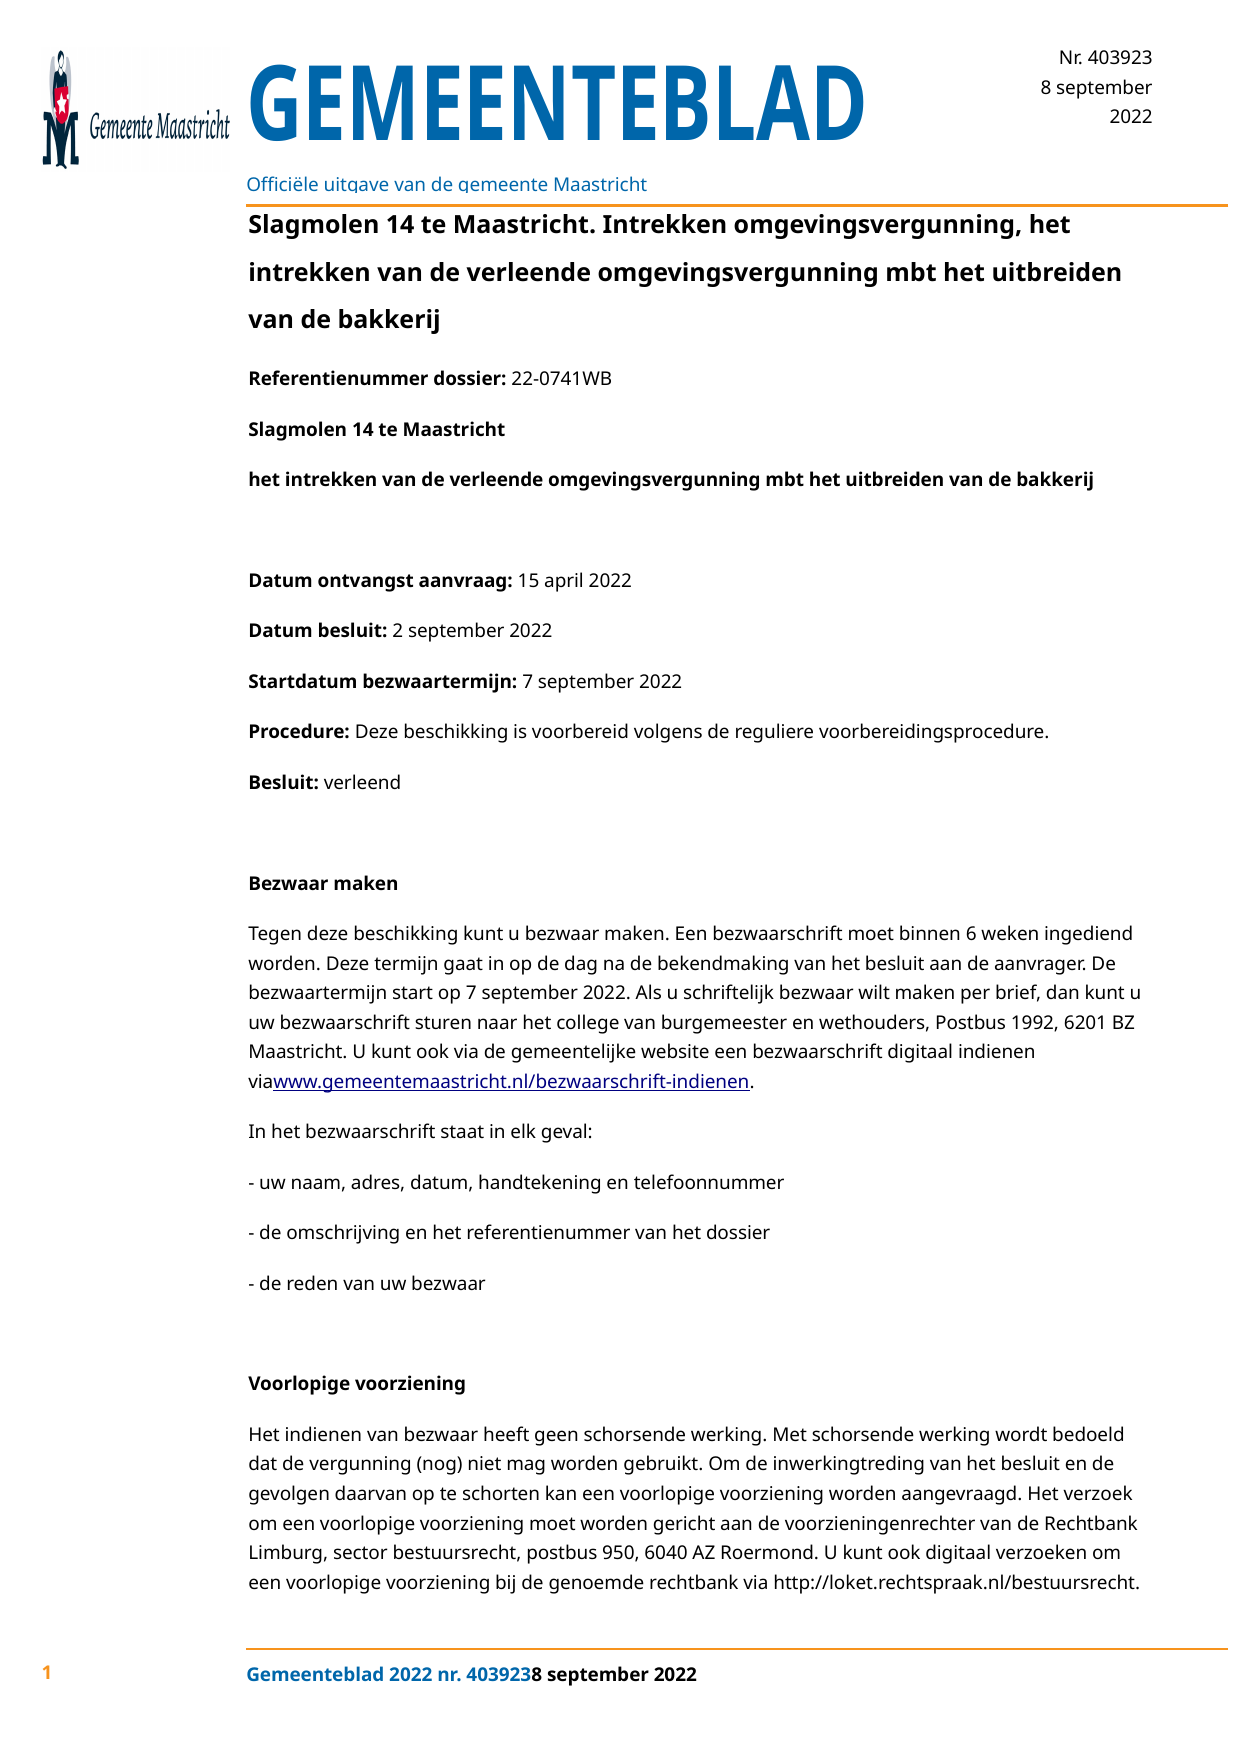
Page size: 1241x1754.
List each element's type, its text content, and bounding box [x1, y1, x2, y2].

text Referentienummer dossier: 22-0741WB [248, 366, 1152, 391]
text In het bezwaarschrift staat in elk geval: [248, 1118, 1152, 1144]
text Slagmolen 14 te Maastricht. Intrekken omgevingsvergunning, het intrekken van de verleende omgevingsvergunning mbt het uitbreiden van de bakkerij [248, 207, 1152, 336]
text - de reden van uw bezwaar [248, 1270, 1152, 1295]
text Procedure: Deze beschikking is voorbereid volgens de reguliere voorbereidingsprocedure. [248, 718, 1152, 744]
text het intrekken van de verleende omgevingsvergunning mbt het uitbreiden van de bakkerij [248, 466, 1152, 492]
text Voorlopige voorziening [248, 1371, 1152, 1396]
text - de omschrijving en het referentienummer van het dossier [248, 1219, 1152, 1245]
picture [41, 47, 231, 172]
text Bezwaar maken [248, 870, 1152, 895]
text Tegen deze beschikking kunt u bezwaar maken. Een bezwaarschrift moet binnen 6 weken ingediend worden. Deze termijn gaat in op de dag na de bekendmaking van het besluit aan de aanvrager. De bezwaartermijn start op 7 september 2022. Als u schriftelijk bezwaar wilt maken per brief, dan kunt u uw bezwaarschrift sturen naar het college van burgemeester en wethouders, Postbus 1992, 6201 BZ Maastricht. U kunt ook via de gemeentelijke website een bezwaarschrift digitaal indienen viawww.gemeentemaastricht.nl/bezwaarschrift-indienen. [248, 920, 1152, 1094]
text Datum ontvangst aanvraag: 15 april 2022 [248, 567, 1152, 593]
text Het indienen van bezwaar heeft geen schorsende werking. Met schorsende werking wordt bedoeld dat de vergunning (nog) niet mag worden gebruikt. Om de inwerkingtreding van het besluit en de gevolgen daarvan op te schorten kan een voorlopige voorziening worden aangevraagd. Het verzoek om een voorlopige voorziening moet worden gericht aan de voorzieningenrechter van de Rechtbank Limburg, sector bestuursrecht, postbus 950, 6040 AZ Roermond. U kunt ook digitaal verzoeken om een voorlopige voorziening bij de genoemde rechtbank via http://loket.rechtspraak.nl/bestuursrecht. [248, 1421, 1152, 1594]
text - uw naam, adres, datum, handtekening en telefoonnummer [248, 1169, 1152, 1194]
text Startdatum bezwaartermijn: 7 september 2022 [248, 668, 1152, 694]
text Besluit: verleend [248, 769, 1152, 794]
text Datum besluit: 2 september 2022 [248, 618, 1152, 643]
text Slagmolen 14 te Maastricht [248, 416, 1152, 442]
